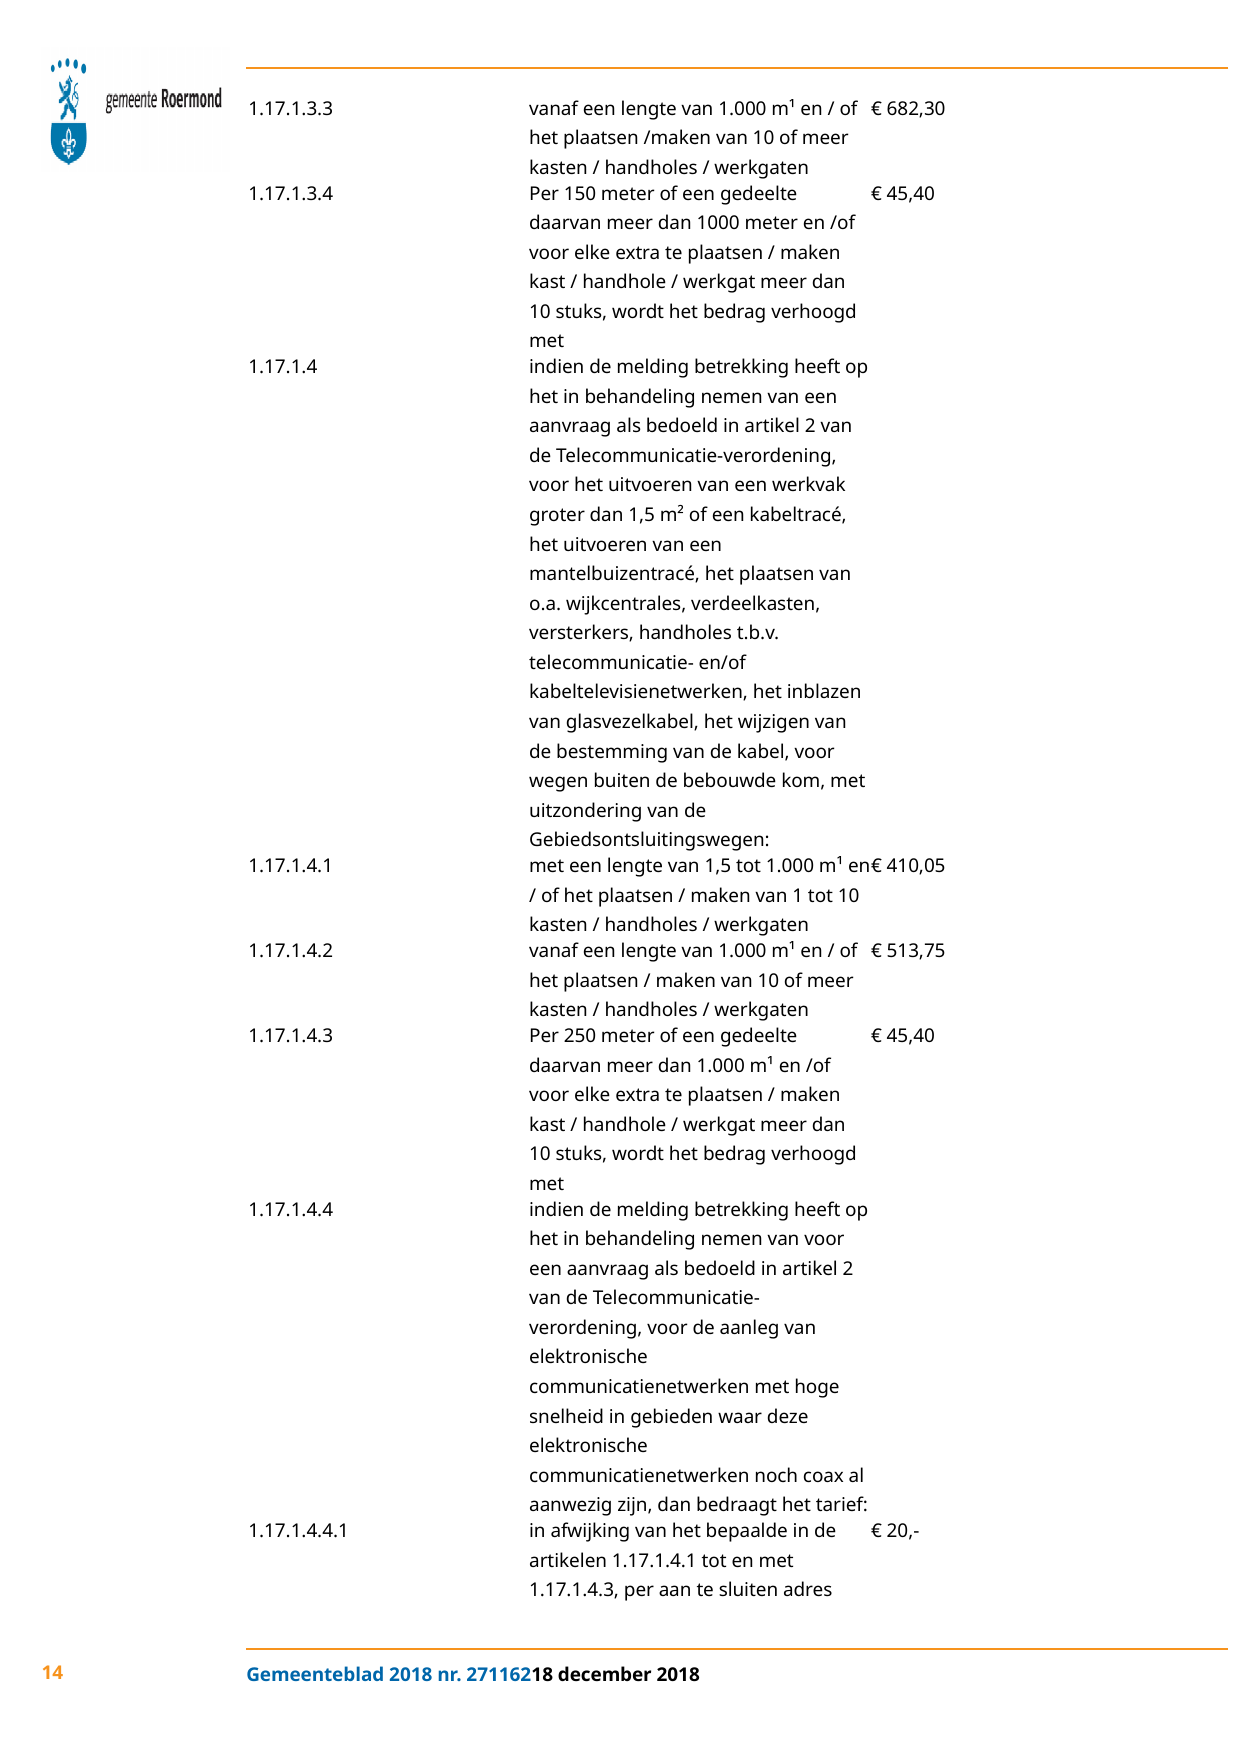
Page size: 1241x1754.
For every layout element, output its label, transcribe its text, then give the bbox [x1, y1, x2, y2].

table_cell 1.17.1.4.4.1 [248, 1518, 529, 1602]
table_cell indien de melding betrekking heeft op het in behandeling nemen van voor een aanvraag als bedoeld in artikel 2 van de Telecommunicatie-verordening, voor de aanleg van elektronische communicatienetwerken met hoge snelheid in gebieden waar deze elektronische communicatienetwerken noch coax al aanwezig zijn, dan bedraagt het tarief: [529, 1196, 871, 1517]
table_cell 1.17.1.4.3 [248, 1022, 529, 1196]
table_cell € 20,- [871, 1518, 1152, 1602]
table_cell € 513,75 [871, 937, 1152, 1022]
table_cell indien de melding betrekking heeft op het in behandeling nemen van een aanvraag als bedoeld in artikel 2 van de Telecommunicatie-verordening, voor het uitvoeren van een werkvak groter dan 1,5 m² of een kabeltracé, het uitvoeren van een mantelbuizentracé, het plaatsen van o.a. wijkcentrales, verdeelkasten, versterkers, handholes t.b.v. telecommunicatie- en/of kabeltelevisienetwerken, het inblazen van glasvezelkabel, het wijzigen van de bestemming van de kabel, voor wegen buiten de bebouwde kom, met uitzondering van de Gebiedsontsluitingswegen: [529, 353, 871, 852]
table_cell 1.17.1.4 [248, 353, 529, 852]
table_cell 1.17.1.4.1 [248, 853, 529, 937]
table_cell € 682,30 [871, 95, 1152, 180]
table_cell met een lengte van 1,5 tot 1.000 m¹ en / of het plaatsen / maken van 1 tot 10 kasten / handholes / werkgaten [529, 853, 871, 937]
table_cell € 410,05 [871, 853, 1152, 937]
table_cell Per 250 meter of een gedeelte daarvan meer dan 1.000 m¹ en /of voor elke extra te plaatsen / maken kast / handhole / werkgat meer dan 10 stuks, wordt het bedrag verhoogd met [529, 1022, 871, 1196]
table_cell 1.17.1.3.4 [248, 180, 529, 353]
table_cell 1.17.1.4.4 [248, 1196, 529, 1517]
table_cell € 45,40 [871, 1022, 1152, 1196]
table_cell 1.17.1.4.2 [248, 937, 529, 1022]
picture [41, 47, 231, 172]
table_cell [871, 353, 1152, 852]
table_cell [871, 1196, 1152, 1517]
table_cell vanaf een lengte van 1.000 m¹ en / of het plaatsen / maken van 10 of meer kasten / handholes / werkgaten [529, 937, 871, 1022]
table_cell 1.17.1.3.3 [248, 95, 529, 180]
table_cell Per 150 meter of een gedeelte daarvan meer dan 1000 meter en /of voor elke extra te plaatsen / maken kast / handhole / werkgat meer dan 10 stuks, wordt het bedrag verhoogd met [529, 180, 871, 353]
table_cell € 45,40 [871, 180, 1152, 353]
table_cell in afwijking van het bepaalde in de artikelen 1.17.1.4.1 tot en met 1.17.1.4.3, per aan te sluiten adres [529, 1518, 871, 1602]
table_cell vanaf een lengte van 1.000 m¹ en / of het plaatsen /maken van 10 of meer kasten / handholes / werkgaten [529, 95, 871, 180]
